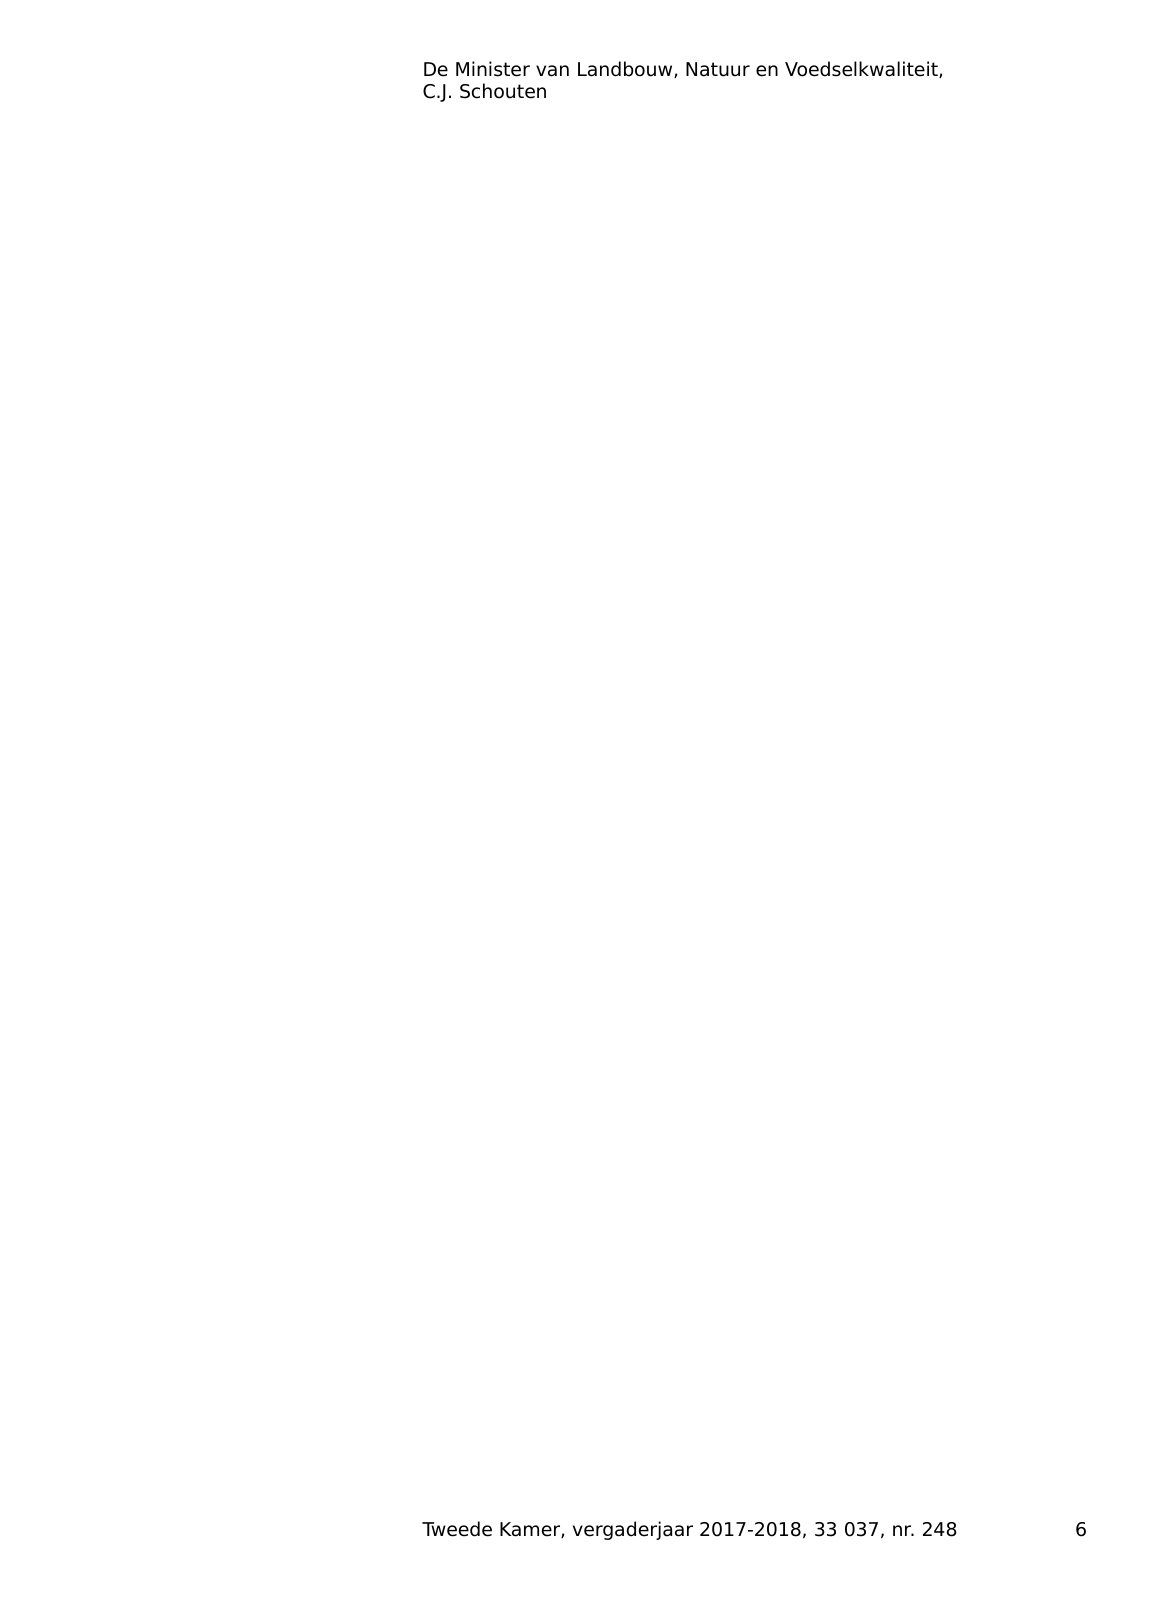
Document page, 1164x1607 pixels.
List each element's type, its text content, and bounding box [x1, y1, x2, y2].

text De Minister van Landbouw, Natuur en Voedselkwaliteit, C.J. Schouten [422, 59, 1087, 103]
